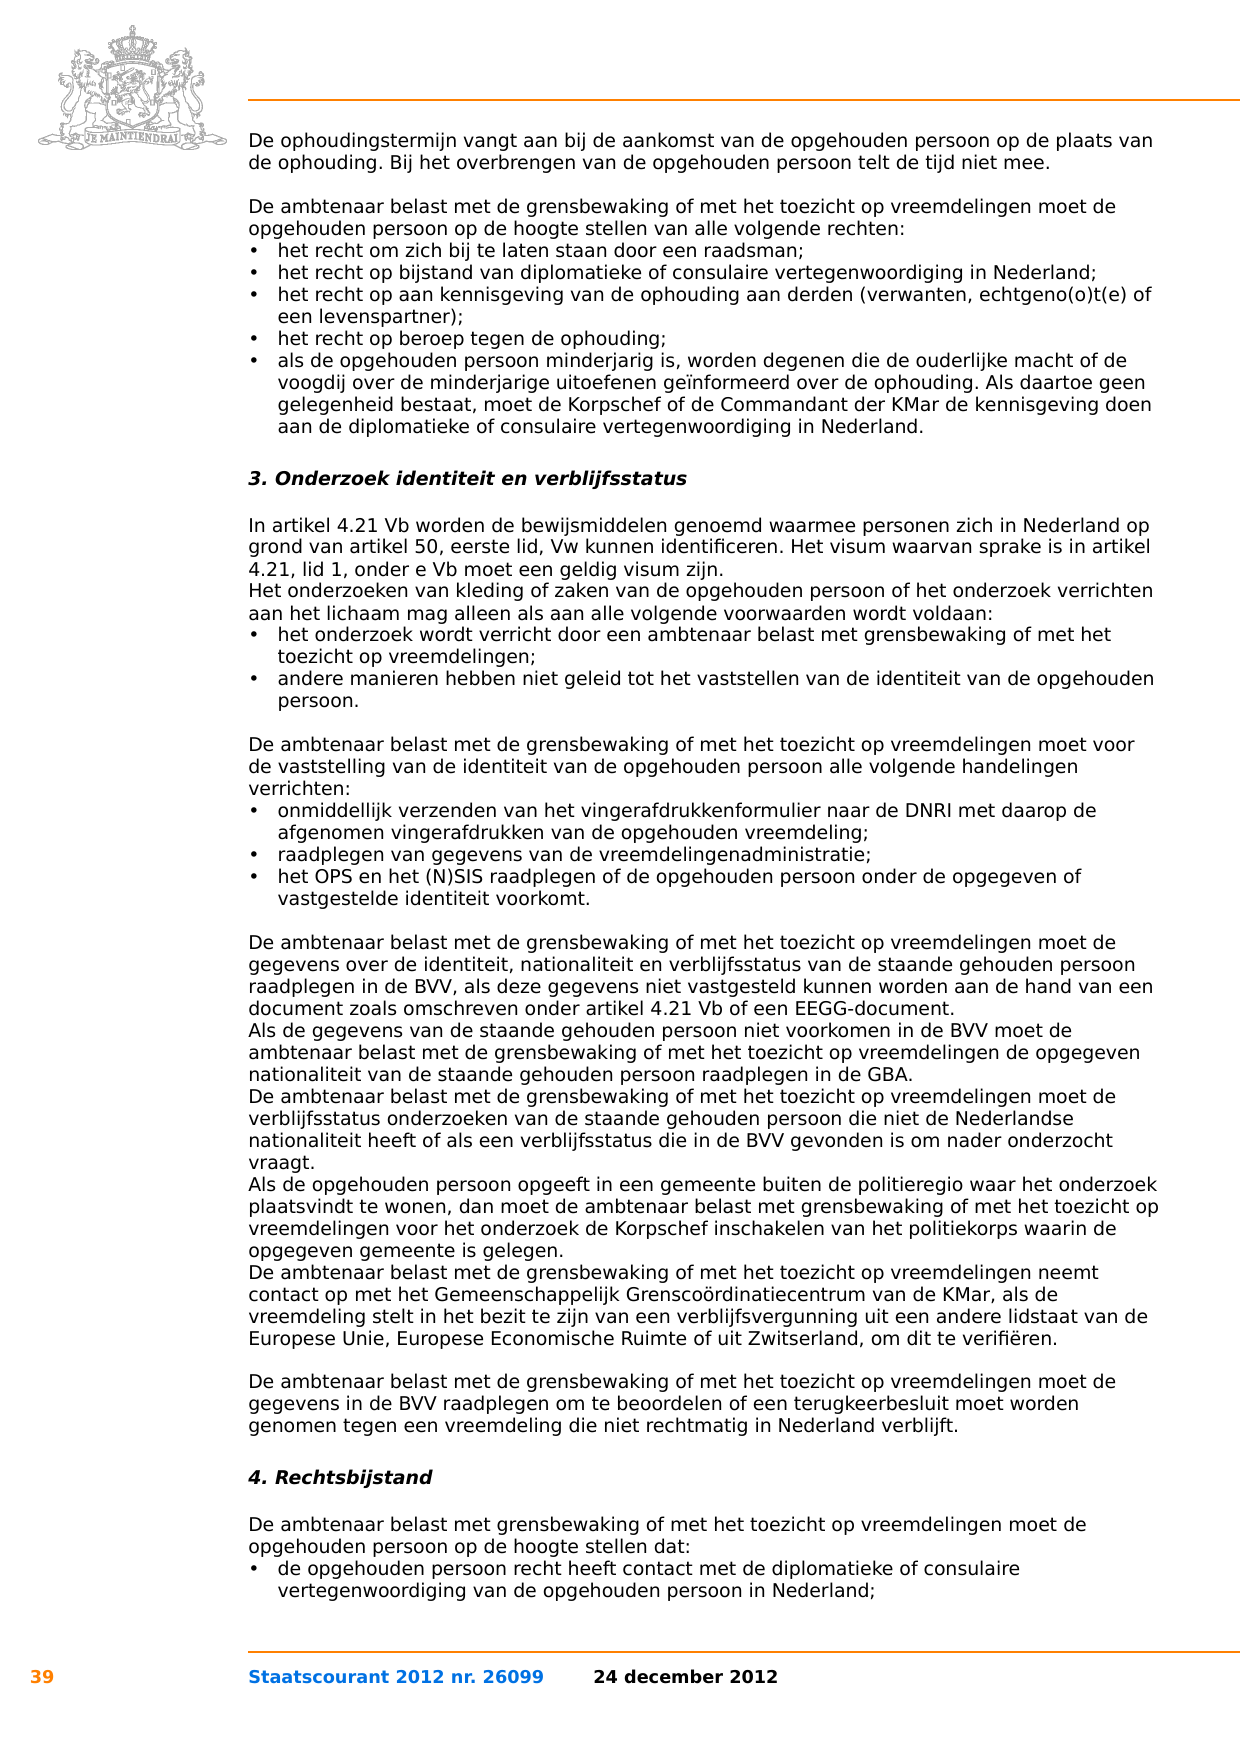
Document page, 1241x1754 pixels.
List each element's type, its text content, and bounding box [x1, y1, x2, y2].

text • als de opgehouden persoon minderjarig is, worden degenen die de ouderlijke macht of de voogdij over de minderjarige uitoefenen geïnformeerd over de ophouding. Als daartoe geen gelegenheid bestaat, moet de Korpschef of de Commandant der KMar de kennisgeving doen aan de diplomatieke of consulaire vertegenwoordiging in Nederland. [248, 349, 1163, 437]
text • andere manieren hebben niet geleid tot het vaststellen van de identiteit van de opgehouden persoon. [248, 668, 1163, 712]
text Als de gegevens van de staande gehouden persoon niet voorkomen in de BVV moet de ambtenaar belast met de grensbewaking of met het toezicht op vreemdelingen de opgegeven nationaliteit van de staande gehouden persoon raadplegen in de GBA. [248, 1020, 1163, 1086]
text De ambtenaar belast met grensbewaking of met het toezicht op vreemdelingen moet de opgehouden persoon op de hoogte stellen dat: [248, 1514, 1163, 1558]
text • het recht op bijstand van diplomatieke of consulaire vertegenwoordiging in Nederland; [248, 262, 1163, 284]
subtitle 4. Rechtsbijstand [248, 1467, 1163, 1489]
text • het recht op beroep tegen de ophouding; [248, 328, 1163, 349]
subtitle 3. Onderzoek identiteit en verblijfsstatus [248, 467, 1163, 489]
text • onmiddellijk verzenden van het vingerafdrukkenformulier naar de DNRI met daarop de afgenomen vingerafdrukken van de opgehouden vreemdeling; [248, 800, 1163, 844]
text De ambtenaar belast met de grensbewaking of met het toezicht op vreemdelingen moet voor de vaststelling van de identiteit van de opgehouden persoon alle volgende handelingen verrichten: [248, 734, 1163, 800]
text • het onderzoek wordt verricht door een ambtenaar belast met grensbewaking of met het toezicht op vreemdelingen; [248, 624, 1163, 668]
text • raadplegen van gegevens van de vreemdelingenadministratie; [248, 844, 1163, 866]
text • het OPS en het (N)SIS raadplegen of de opgehouden persoon onder de opgegeven of vastgestelde identiteit voorkomt. [248, 866, 1163, 910]
text De ophoudingstermijn vangt aan bij de aankomst van de opgehouden persoon op de plaats van de ophouding. Bij het overbrengen van de opgehouden persoon telt de tijd niet mee. [248, 130, 1163, 174]
text De ambtenaar belast met de grensbewaking of met het toezicht op vreemdelingen moet de opgehouden persoon op de hoogte stellen van alle volgende rechten: [248, 196, 1163, 240]
picture [38, 25, 227, 150]
text Als de opgehouden persoon opgeeft in een gemeente buiten de politieregio waar het onderzoek plaatsvindt te wonen, dan moet de ambtenaar belast met grensbewaking of met het toezicht op vreemdelingen voor het onderzoek de Korpschef inschakelen van het politiekorps waarin de opgegeven gemeente is gelegen. [248, 1174, 1163, 1262]
text De ambtenaar belast met de grensbewaking of met het toezicht op vreemdelingen moet de verblijfsstatus onderzoeken van de staande gehouden persoon die niet de Nederlandse nationaliteit heeft of als een verblijfsstatus die in de BVV gevonden is om nader onderzocht vraagt. [248, 1086, 1163, 1174]
text De ambtenaar belast met de grensbewaking of met het toezicht op vreemdelingen moet de gegevens in de BVV raadplegen om te beoordelen of een terugkeerbesluit moet worden genomen tegen een vreemdeling die niet rechtmatig in Nederland verblijft. [248, 1371, 1163, 1437]
text • het recht op aan kennisgeving van de ophouding aan derden (verwanten, echtgeno(o)t(e) of een levenspartner); [248, 284, 1163, 328]
text De ambtenaar belast met de grensbewaking of met het toezicht op vreemdelingen moet de gegevens over de identiteit, nationaliteit en verblijfsstatus van de staande gehouden persoon raadplegen in de BVV, als deze gegevens niet vastgesteld kunnen worden aan de hand van een document zoals omschreven onder artikel 4.21 Vb of een EEGG-document. [248, 932, 1163, 1020]
text Het onderzoeken van kleding of zaken van de opgehouden persoon of het onderzoek verrichten aan het lichaam mag alleen als aan alle volgende voorwaarden wordt voldaan: [248, 580, 1163, 624]
text De ambtenaar belast met de grensbewaking of met het toezicht op vreemdelingen neemt contact op met het Gemeenschappelijk Grenscoördinatiecentrum van de KMar, als de vreemdeling stelt in het bezit te zijn van een verblijfsvergunning uit een andere lidstaat van de Europese Unie, Europese Economische Ruimte of uit Zwitserland, om dit te verifiëren. [248, 1262, 1163, 1349]
text • de opgehouden persoon recht heeft contact met de diplomatieke of consulaire vertegenwoordiging van de opgehouden persoon in Nederland; [248, 1558, 1163, 1602]
text • het recht om zich bij te laten staan door een raadsman; [248, 240, 1163, 262]
text In artikel 4.21 Vb worden de bewijsmiddelen genoemd waarmee personen zich in Nederland op grond van artikel 50, eerste lid, Vw kunnen identificeren. Het visum waarvan sprake is in artikel 4.21, lid 1, onder e Vb moet een geldig visum zijn. [248, 514, 1163, 580]
